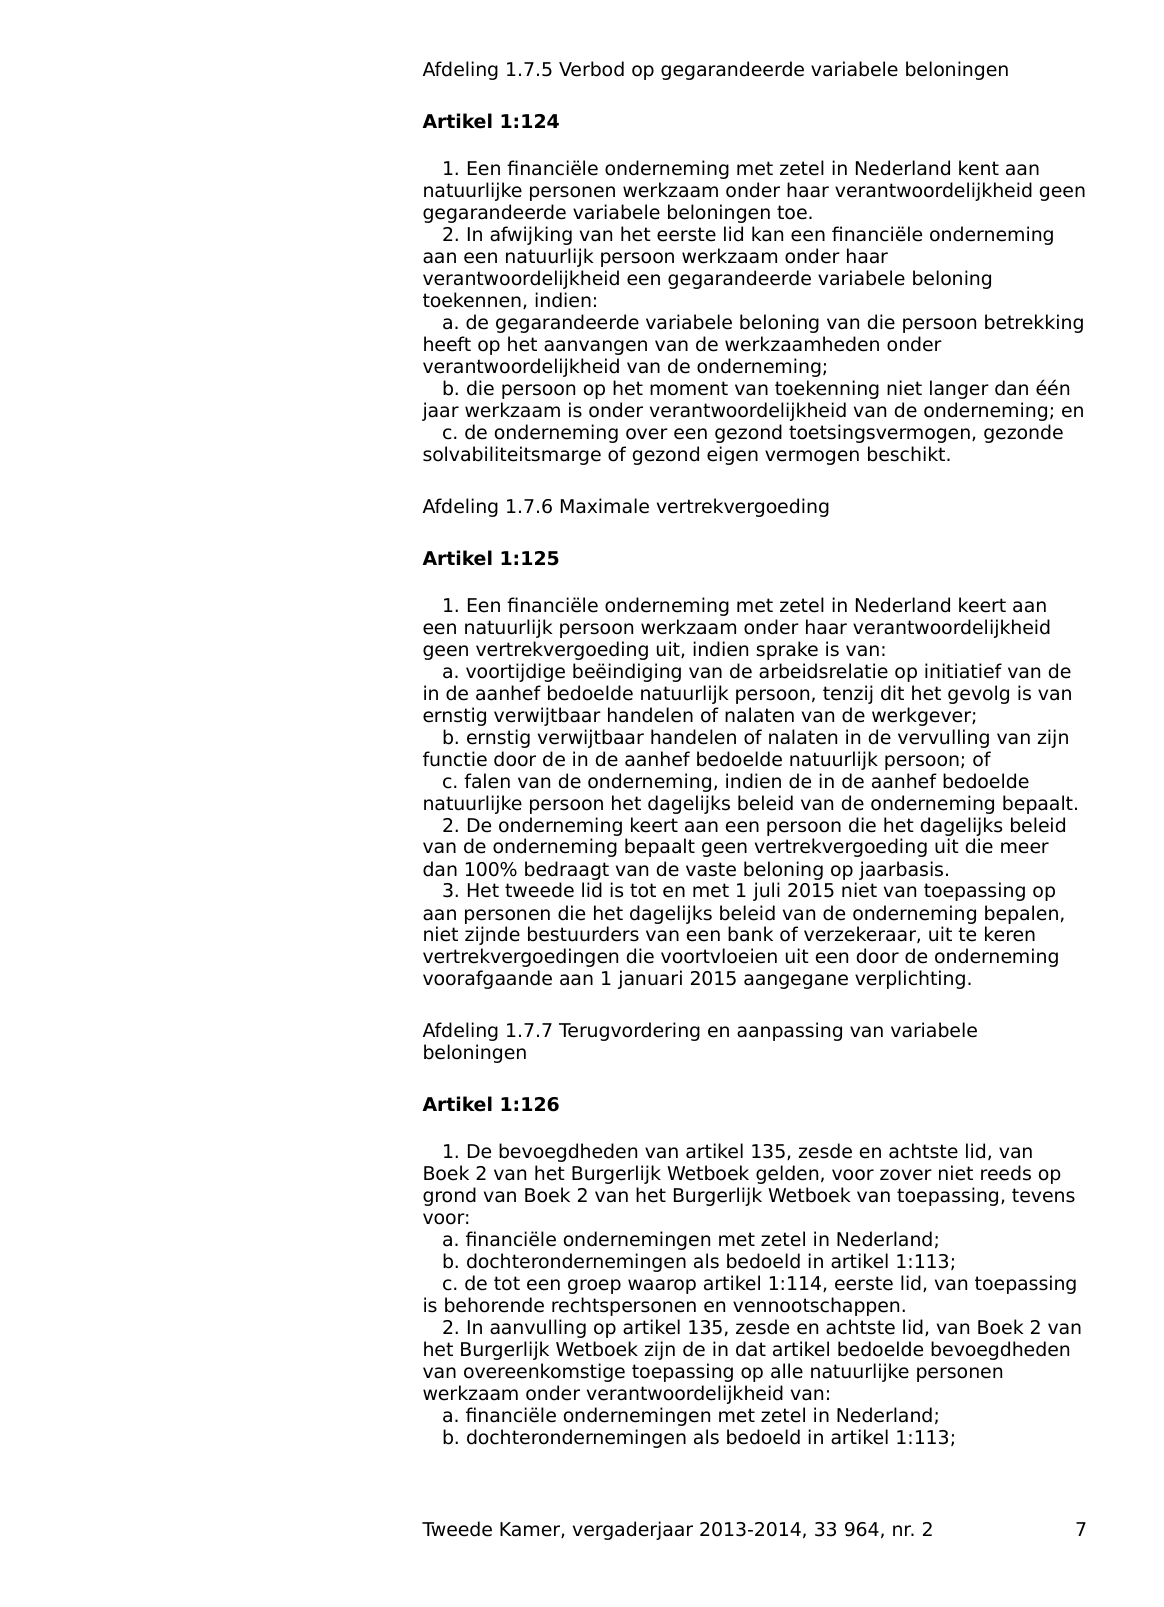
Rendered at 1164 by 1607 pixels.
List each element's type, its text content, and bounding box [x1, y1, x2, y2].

text b. ernstig verwijtbaar handelen of nalaten in de vervulling van zijn functie door de in de aanhef bedoelde natuurlijk persoon; of [422, 727, 1087, 771]
text b. die persoon op het moment van toekenning niet langer dan één jaar werkzaam is onder verantwoordelijkheid van de onderneming; en [422, 378, 1087, 422]
subtitle Afdeling 1.7.5 Verbod op gegarandeerde variabele beloningen [422, 59, 1087, 81]
text b. dochterondernemingen als bedoeld in artikel 1:113; [422, 1251, 1087, 1273]
subtitle Artikel 1:125 [422, 548, 1087, 570]
text 3. Het tweede lid is tot en met 1 juli 2015 niet van toepassing op aan personen die het dagelijks beleid van de onderneming bepalen, niet zijnde bestuurders van een bank of verzekeraar, uit te keren vertrekvergoedingen die voortvloeien uit een door de onderneming voorafgaande aan 1 januari 2015 aangegane verplichting. [422, 880, 1087, 990]
text c. falen van de onderneming, indien de in de aanhef bedoelde natuurlijke persoon het dagelijks beleid van de onderneming bepaalt. [422, 771, 1087, 814]
text b. dochterondernemingen als bedoeld in artikel 1:113; [422, 1427, 1087, 1449]
text c. de tot een groep waarop artikel 1:114, eerste lid, van toepassing is behorende rechtspersonen en vennootschappen. [422, 1273, 1087, 1317]
text 2. De onderneming keert aan een persoon die het dagelijks beleid van de onderneming bepaalt geen vertrekvergoeding uit die meer dan 100% bedraagt van de vaste beloning op jaarbasis. [422, 814, 1087, 880]
text 1. Een financiële onderneming met zetel in Nederland keert aan een natuurlijk persoon werkzaam onder haar verantwoordelijkheid geen vertrekvergoeding uit, indien sprake is van: [422, 595, 1087, 661]
subtitle Afdeling 1.7.6 Maximale vertrekvergoeding [422, 496, 1087, 518]
subtitle Afdeling 1.7.7 Terugvordering en aanpassing van variabele beloningen [422, 1020, 1087, 1064]
text 2. In afwijking van het eerste lid kan een financiële onderneming aan een natuurlijk persoon werkzaam onder haar verantwoordelijkheid een gegarandeerde variabele beloning toekennen, indien: [422, 224, 1087, 312]
text a. financiële ondernemingen met zetel in Nederland; [422, 1405, 1087, 1427]
subtitle Artikel 1:124 [422, 111, 1087, 133]
text a. voortijdige beëindiging van de arbeidsrelatie op initiatief van de in de aanhef bedoelde natuurlijk persoon, tenzij dit het gevolg is van ernstig verwijtbaar handelen of nalaten van de werkgever; [422, 661, 1087, 727]
text a. de gegarandeerde variabele beloning van die persoon betrekking heeft op het aanvangen van de werkzaamheden onder verantwoordelijkheid van de onderneming; [422, 312, 1087, 378]
text 1. De bevoegdheden van artikel 135, zesde en achtste lid, van Boek 2 van het Burgerlijk Wetboek gelden, voor zover niet reeds op grond van Boek 2 van het Burgerlijk Wetboek van toepassing, tevens voor: [422, 1141, 1087, 1229]
text 1. Een financiële onderneming met zetel in Nederland kent aan natuurlijke personen werkzaam onder haar verantwoordelijkheid geen gegarandeerde variabele beloningen toe. [422, 158, 1087, 224]
text 2. In aanvulling op artikel 135, zesde en achtste lid, van Boek 2 van het Burgerlijk Wetboek zijn de in dat artikel bedoelde bevoegdheden van overeenkomstige toepassing op alle natuurlijke personen werkzaam onder verantwoordelijkheid van: [422, 1317, 1087, 1405]
text a. financiële ondernemingen met zetel in Nederland; [422, 1229, 1087, 1251]
subtitle Artikel 1:126 [422, 1094, 1087, 1116]
text c. de onderneming over een gezond toetsingsvermogen, gezonde solvabiliteitsmarge of gezond eigen vermogen beschikt. [422, 422, 1087, 466]
